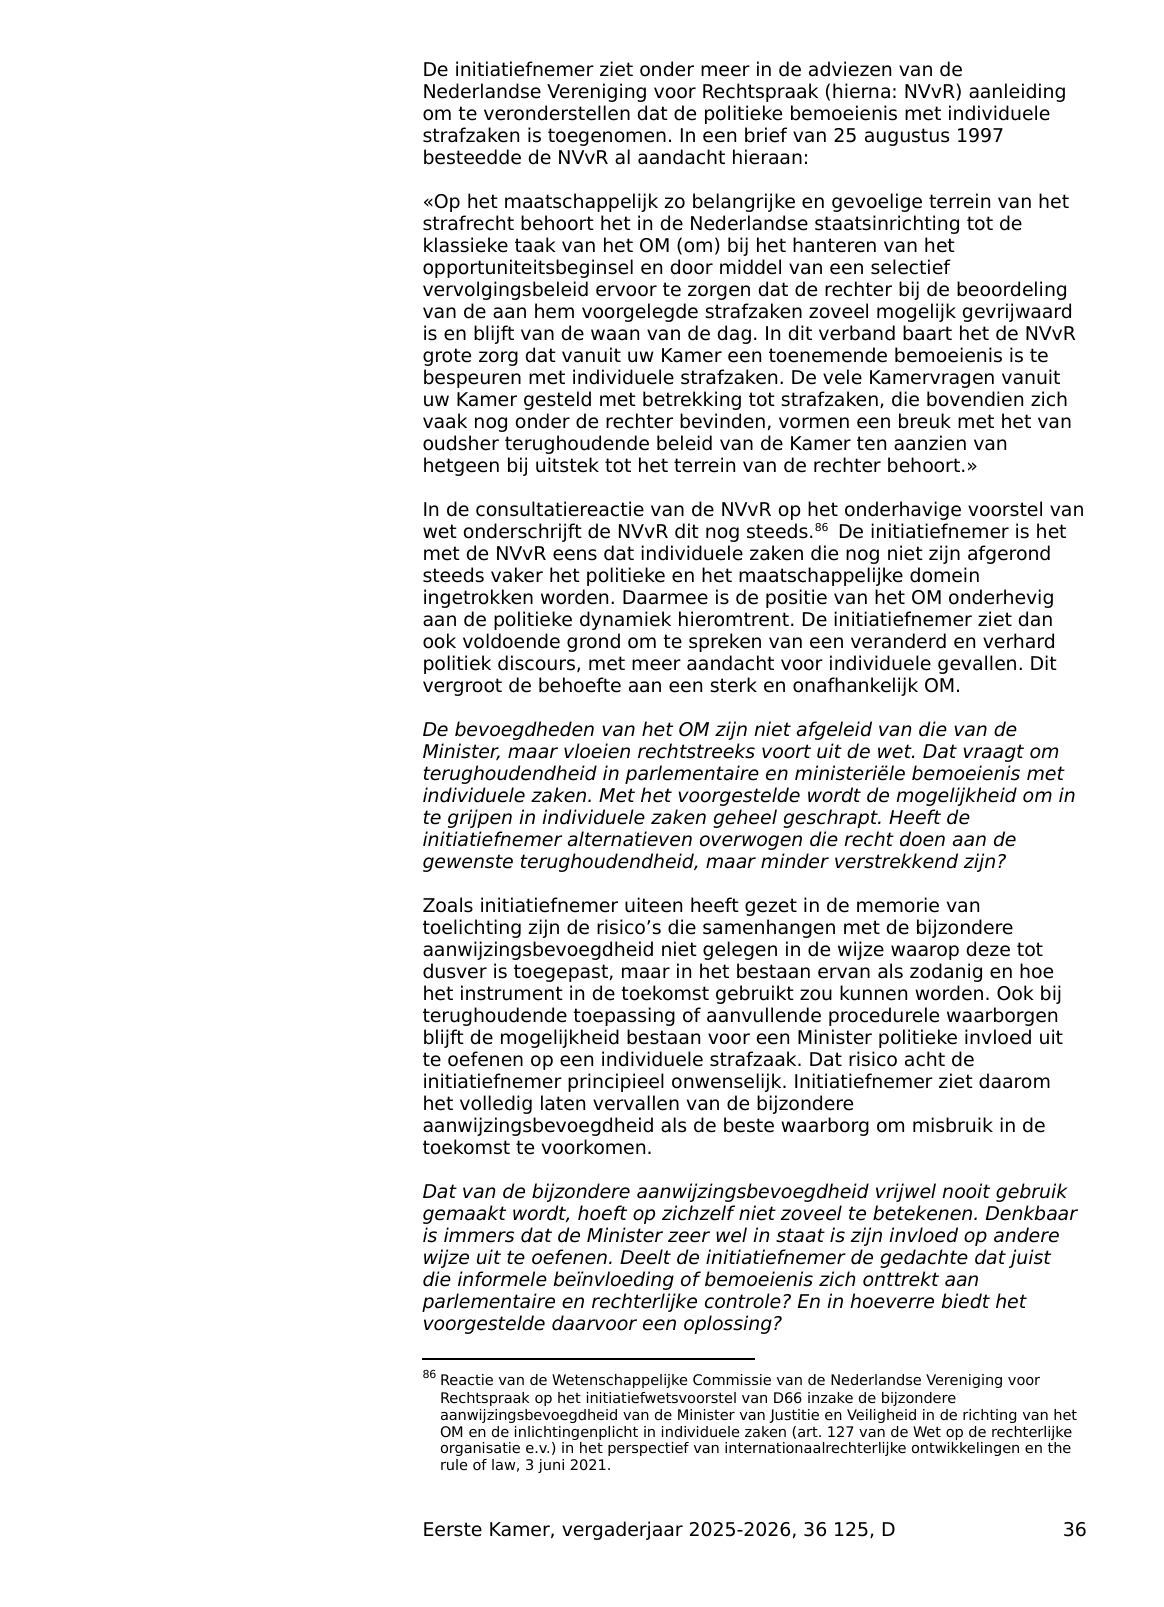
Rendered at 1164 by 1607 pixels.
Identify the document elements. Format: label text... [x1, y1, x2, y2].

text Zoals initiatiefnemer uiteen heeft gezet in de memorie van toelichting zijn de risico’s die samenhangen met de bijzondere aanwijzingsbevoegdheid niet gelegen in de wijze waarop deze tot dusver is toegepast, maar in het bestaan ervan als zodanig en hoe het instrument in de toekomst gebruikt zou kunnen worden. Ook bij terughoudende toepassing of aanvullende procedurele waarborgen blijft de mogelijkheid bestaan voor een Minister politieke invloed uit te oefenen op een individuele strafzaak. Dat risico acht de initiatiefnemer principieel onwenselijk. Initiatiefnemer ziet daarom het volledig laten vervallen van de bijzondere aanwijzingsbevoegdheid als de beste waarborg om misbruik in de toekomst te voorkomen. [422, 895, 1087, 1159]
text «Op het maatschappelijk zo belangrijke en gevoelige terrein van het strafrecht behoort het in de Nederlandse staatsinrichting tot de klassieke taak van het OM (om) bij het hanteren van het opportuniteitsbeginsel en door middel van een selectief vervolgingsbeleid ervoor te zorgen dat de rechter bij de beoordeling van de aan hem voorgelegde strafzaken zoveel mogelijk gevrijwaard is en blijft van de waan van de dag. In dit verband baart het de NVvR grote zorg dat vanuit uw Kamer een toenemende bemoeienis is te bespeuren met individuele strafzaken. De vele Kamervragen vanuit uw Kamer gesteld met betrekking tot strafzaken, die bovendien zich vaak nog onder de rechter bevinden, vormen een breuk met het van oudsher terughoudende beleid van de Kamer ten aanzien van hetgeen bij uitstek tot het terrein van de rechter behoort.» [422, 191, 1087, 477]
text De initiatiefnemer ziet onder meer in de adviezen van de Nederlandse Vereniging voor Rechtspraak (hierna: NVvR) aanleiding om te veronderstellen dat de politieke bemoeienis met individuele strafzaken is toegenomen. In een brief van 25 augustus 1997 besteedde de NVvR al aandacht hieraan: [422, 59, 1087, 169]
text Dat van de bijzondere aanwijzingsbevoegdheid vrijwel nooit gebruik gemaakt wordt, hoeft op zichzelf niet zoveel te betekenen. Denkbaar is immers dat de Minister zeer wel in staat is zijn invloed op andere wijze uit te oefenen. Deelt de initiatiefnemer de gedachte dat juist die informele beïnvloeding of bemoeienis zich onttrekt aan parlementaire en rechterlijke controle? En in hoeverre biedt het voorgestelde daarvoor een oplossing? [422, 1181, 1087, 1335]
text In de consultatiereactie van de NVvR op het onderhavige voorstel van wet onderschrijft de NVvR dit nog steeds. De initiatiefnemer is het met de NVvR eens dat individuele zaken die nog niet zijn afgerond steeds vaker het politieke en het maatschappelijke domein ingetrokken worden. Daarmee is de positie van het OM onderhevig aan de politieke dynamiek hieromtrent. De initiatiefnemer ziet dan ook voldoende grond om te spreken van een veranderd en verhard politiek discours, met meer aandacht voor individuele gevallen. Dit vergroot de behoefte aan een sterk en onafhankelijk OM. [422, 499, 1087, 697]
text Reactie van de Wetenschappelijke Commissie van de Nederlandse Vereniging voor Rechtspraak op het initiatiefwetsvoorstel van D66 inzake de bijzondere aanwijzingsbevoegdheid van de Minister van Justitie en Veiligheid in de richting van het OM en de inlichtingenplicht in individuele zaken (art. 127 van de Wet op de rechterlijke organisatie e.v.) in het perspectief van internationaalrechterlijke ontwikkelingen en the rule of law, 3 juni 2021. [422, 1368, 1087, 1474]
text De bevoegdheden van het OM zijn niet afgeleid van die van de Minister, maar vloeien rechtstreeks voort uit de wet. Dat vraagt om terughoudendheid in parlementaire en ministeriële bemoeienis met individuele zaken. Met het voorgestelde wordt de mogelijkheid om in te grijpen in individuele zaken geheel geschrapt. Heeft de initiatiefnemer alternatieven overwogen die recht doen aan de gewenste terughoudendheid, maar minder verstrekkend zijn? [422, 719, 1087, 873]
